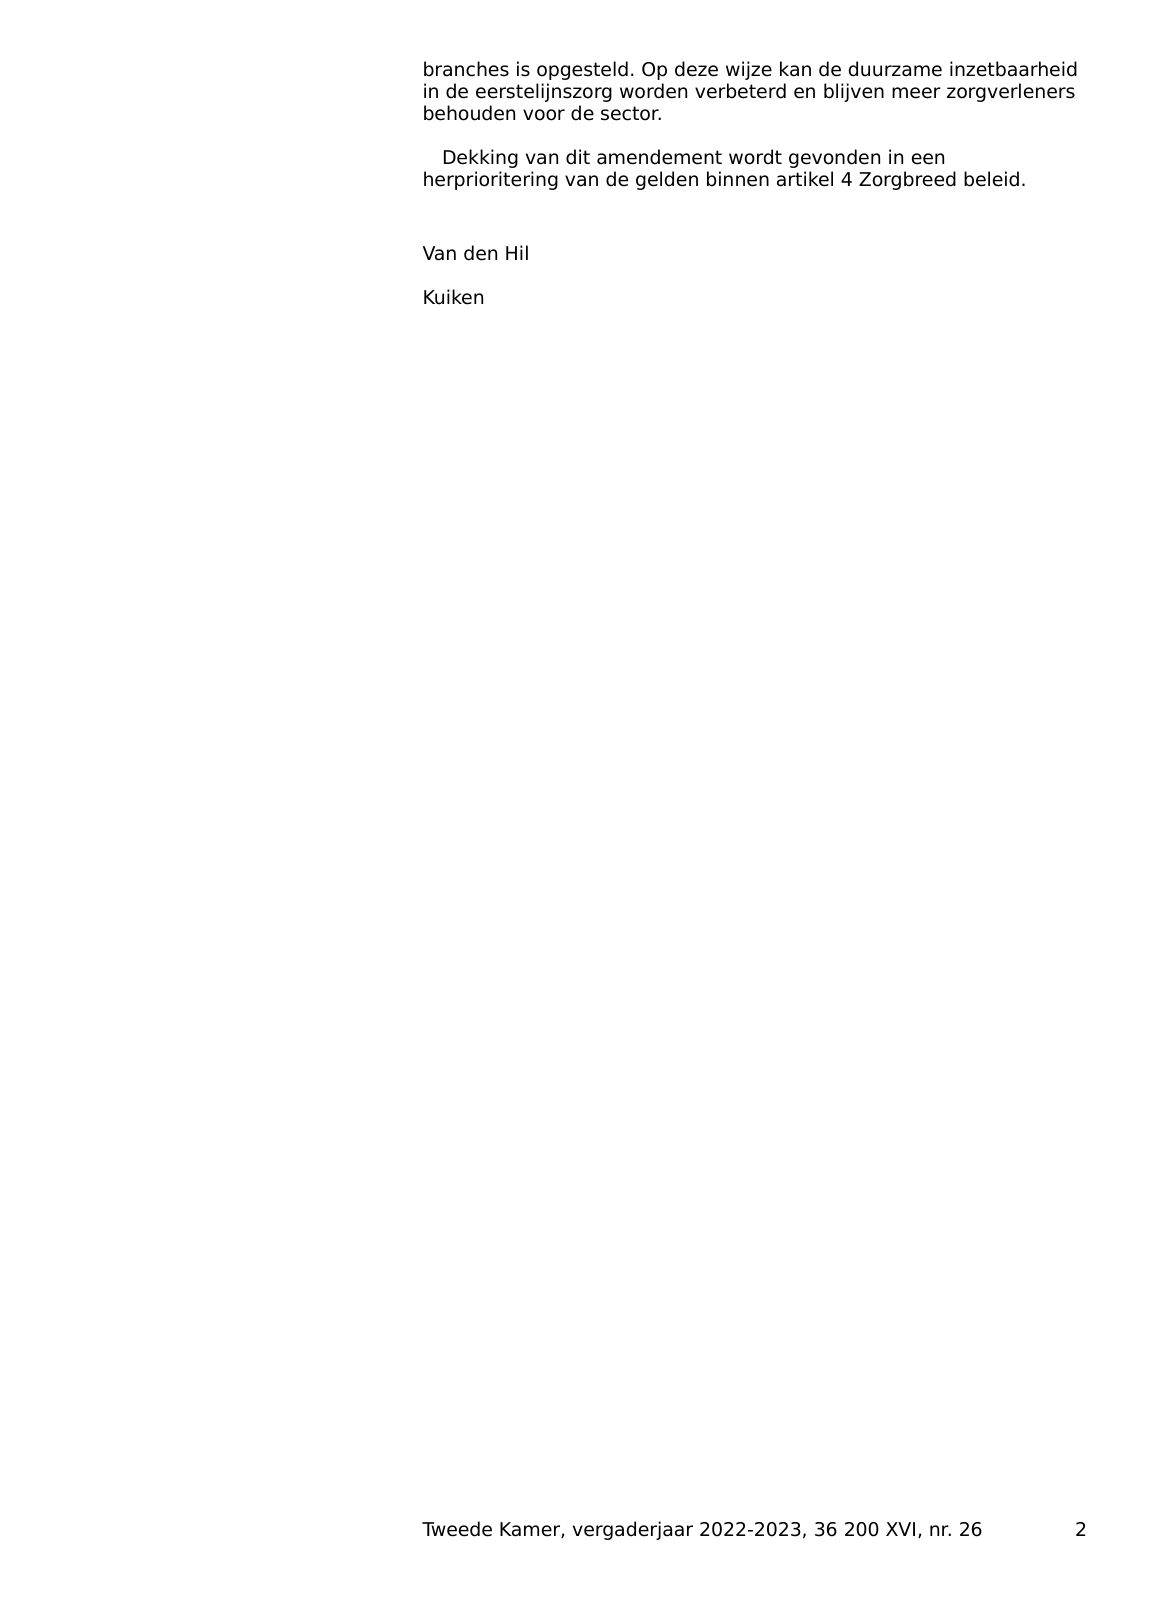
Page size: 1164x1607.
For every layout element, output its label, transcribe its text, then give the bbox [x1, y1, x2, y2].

text Dekking van dit amendement wordt gevonden in een herprioritering van de gelden binnen artikel 4 Zorgbreed beleid. [422, 147, 1087, 191]
text Van den Hil Kuiken [422, 221, 1087, 309]
text branches is opgesteld. Op deze wijze kan de duurzame inzetbaarheid in de eerstelijnszorg worden verbeterd en blijven meer zorgverleners behouden voor de sector. [422, 59, 1087, 125]
